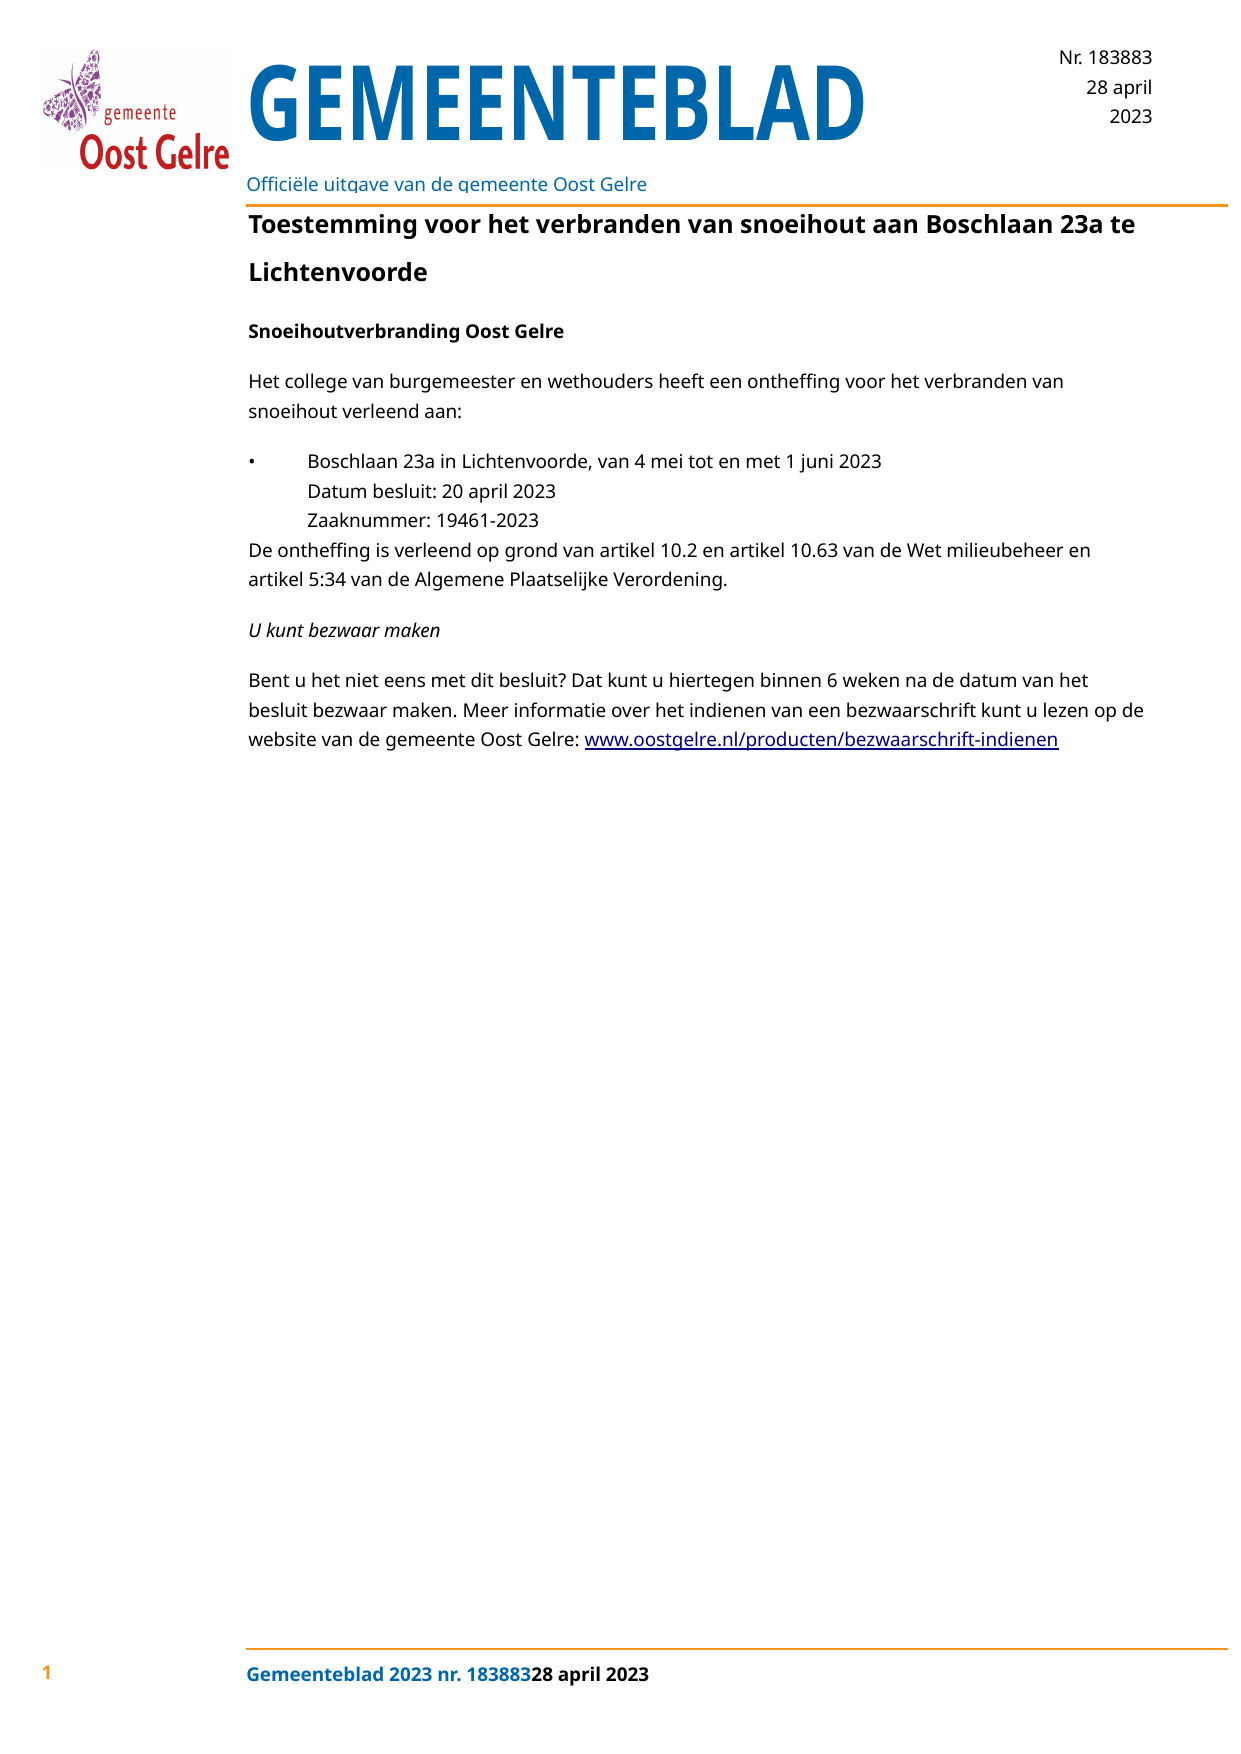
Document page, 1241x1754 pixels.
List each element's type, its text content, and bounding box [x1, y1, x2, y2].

text Snoeihoutverbranding Oost Gelre [248, 318, 1152, 344]
text Het college van burgemeester en wethouders heeft een ontheffing voor het verbranden van snoeihout verleend aan: [248, 368, 1152, 424]
text U kunt bezwaar maken [248, 617, 1152, 643]
list Boschlaan 23a in Lichtenvoorde, van 4 mei tot en met 1 juni 2023 [248, 448, 1152, 474]
text Bent u het niet eens met dit besluit? Dat kunt u hiertegen binnen 6 weken na de datum van het besluit bezwaar maken. Meer informatie over het indienen van een bezwaarschrift kunt u lezen op de website van de gemeente Oost Gelre: www.oostgelre.nl/producten/bezwaarschrift-indienen [248, 667, 1152, 752]
picture [41, 47, 231, 172]
list Datum besluit: 20 april 2023 [248, 478, 1152, 504]
text De ontheffing is verleend op grond van artikel 10.2 en artikel 10.63 van de Wet milieubeheer en artikel 5:34 van de Algemene Plaatselijke Verordening. [248, 537, 1152, 592]
text Toestemming voor het verbranden van snoeihout aan Boschlaan 23a te Lichtenvoorde [248, 207, 1152, 288]
list Zaaknummer: 19461-2023 [248, 507, 1152, 533]
